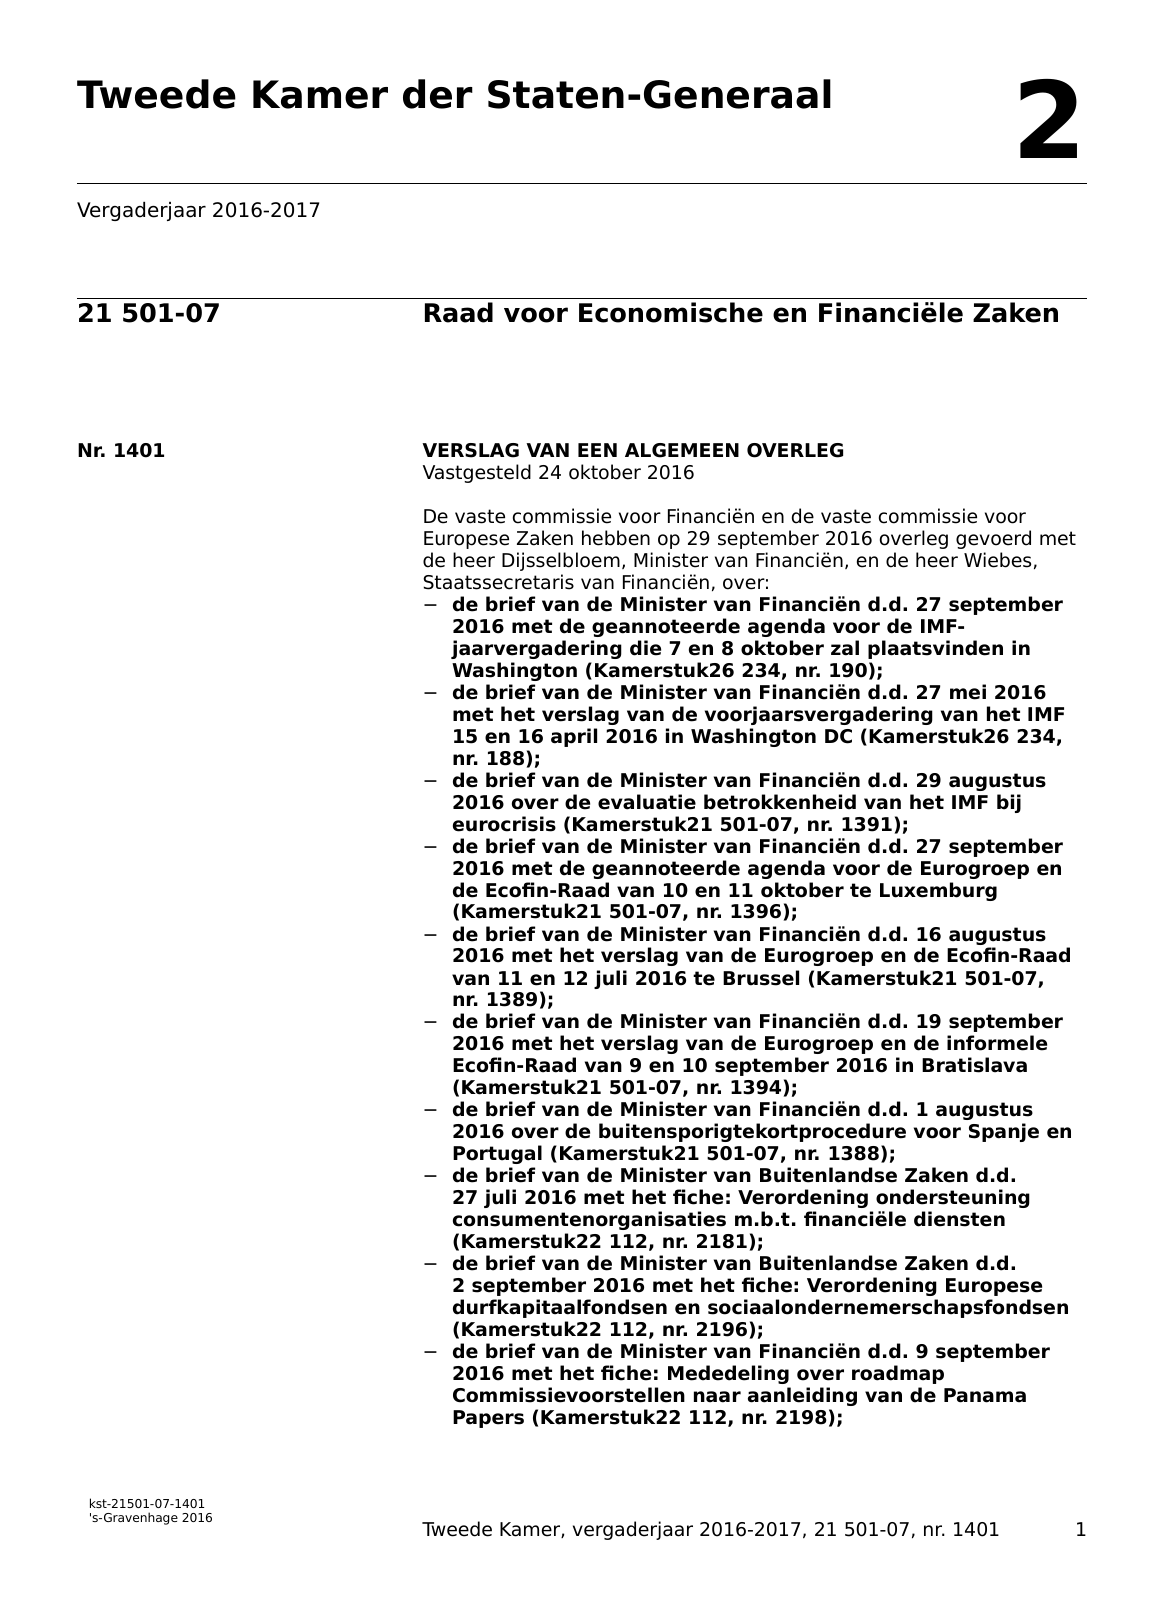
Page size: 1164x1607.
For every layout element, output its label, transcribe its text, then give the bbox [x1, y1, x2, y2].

text 's-Gravenhage 2016 [88, 1511, 323, 1525]
text − de brief van de Minister van Financiën d.d. 1 augustus 2016 over de buitensporigtekortprocedure voor Spanje en Portugal (Kamerstuk21 501-07, nr. 1388); [422, 1099, 1087, 1165]
text − de brief van de Minister van Financiën d.d. 29 augustus 2016 over de evaluatie betrokkenheid van het IMF bij eurocrisis (Kamerstuk21 501-07, nr. 1391); [422, 769, 1087, 836]
text − de brief van de Minister van Financiën d.d. 16 augustus 2016 met het verslag van de Eurogroep en de Ecofin-Raad van 11 en 12 juli 2016 te Brussel (Kamerstuk21 501-07, nr. 1389); [422, 923, 1087, 1011]
text − de brief van de Minister van Financiën d.d. 27 september 2016 met de geannoteerde agenda voor de IMF-jaarvergadering die 7 en 8 oktober zal plaatsvinden in Washington (Kamerstuk26 234, nr. 190); [422, 594, 1087, 682]
text − de brief van de Minister van Buitenlandse Zaken d.d. 2 september 2016 met het fiche: Verordening Europese durfkapitaalfondsen en sociaalondernemerschapsfondsen (Kamerstuk22 112, nr. 2196); [422, 1253, 1087, 1341]
text − de brief van de Minister van Financiën d.d. 27 september 2016 met de geannoteerde agenda voor de Eurogroep en de Ecofin-Raad van 10 en 11 oktober te Luxemburg (Kamerstuk21 501-07, nr. 1396); [422, 836, 1087, 923]
text De vaste commissie voor Financiën en de vaste commissie voor Europese Zaken hebben op 29 september 2016 overleg gevoerd met de heer Dijsselbloem, Minister van Financiën, en de heer Wiebes, Staatssecretaris van Financiën, over: [422, 506, 1087, 594]
table_header 2 [886, 59, 1087, 183]
table_cell Vergaderjaar 2016-2017 [77, 184, 1087, 298]
text Vastgesteld 24 oktober 2016 [422, 462, 1087, 484]
table_header Tweede Kamer der Staten-Generaal [77, 59, 886, 183]
text − de brief van de Minister van Buitenlandse Zaken d.d. 27 juli 2016 met het fiche: Verordening ondersteuning consumentenorganisaties m.b.t. financiële diensten (Kamerstuk22 112, nr. 2181); [422, 1165, 1087, 1253]
text kst-21501-07-1401 [88, 1497, 323, 1511]
text − de brief van de Minister van Financiën d.d. 27 mei 2016 met het verslag van de voorjaarsvergadering van het IMF 15 en 16 april 2016 in Washington DC (Kamerstuk26 234, nr. 188); [422, 682, 1087, 769]
text − de brief van de Minister van Financiën d.d. 9 september 2016 met het fiche: Mededeling over roadmap Commissievoorstellen naar aanleiding van de Panama Papers (Kamerstuk22 112, nr. 2198); [422, 1341, 1087, 1429]
subtitle 21 501-07 Raad voor Economische en Financiële Zaken [77, 299, 1087, 329]
subtitle Nr. 1401 VERSLAG VAN EEN ALGEMEEN OVERLEG [77, 440, 1087, 462]
text − de brief van de Minister van Financiën d.d. 19 september 2016 met het verslag van de Eurogroep en de informele Ecofin-Raad van 9 en 10 september 2016 in Bratislava (Kamerstuk21 501-07, nr. 1394); [422, 1011, 1087, 1099]
